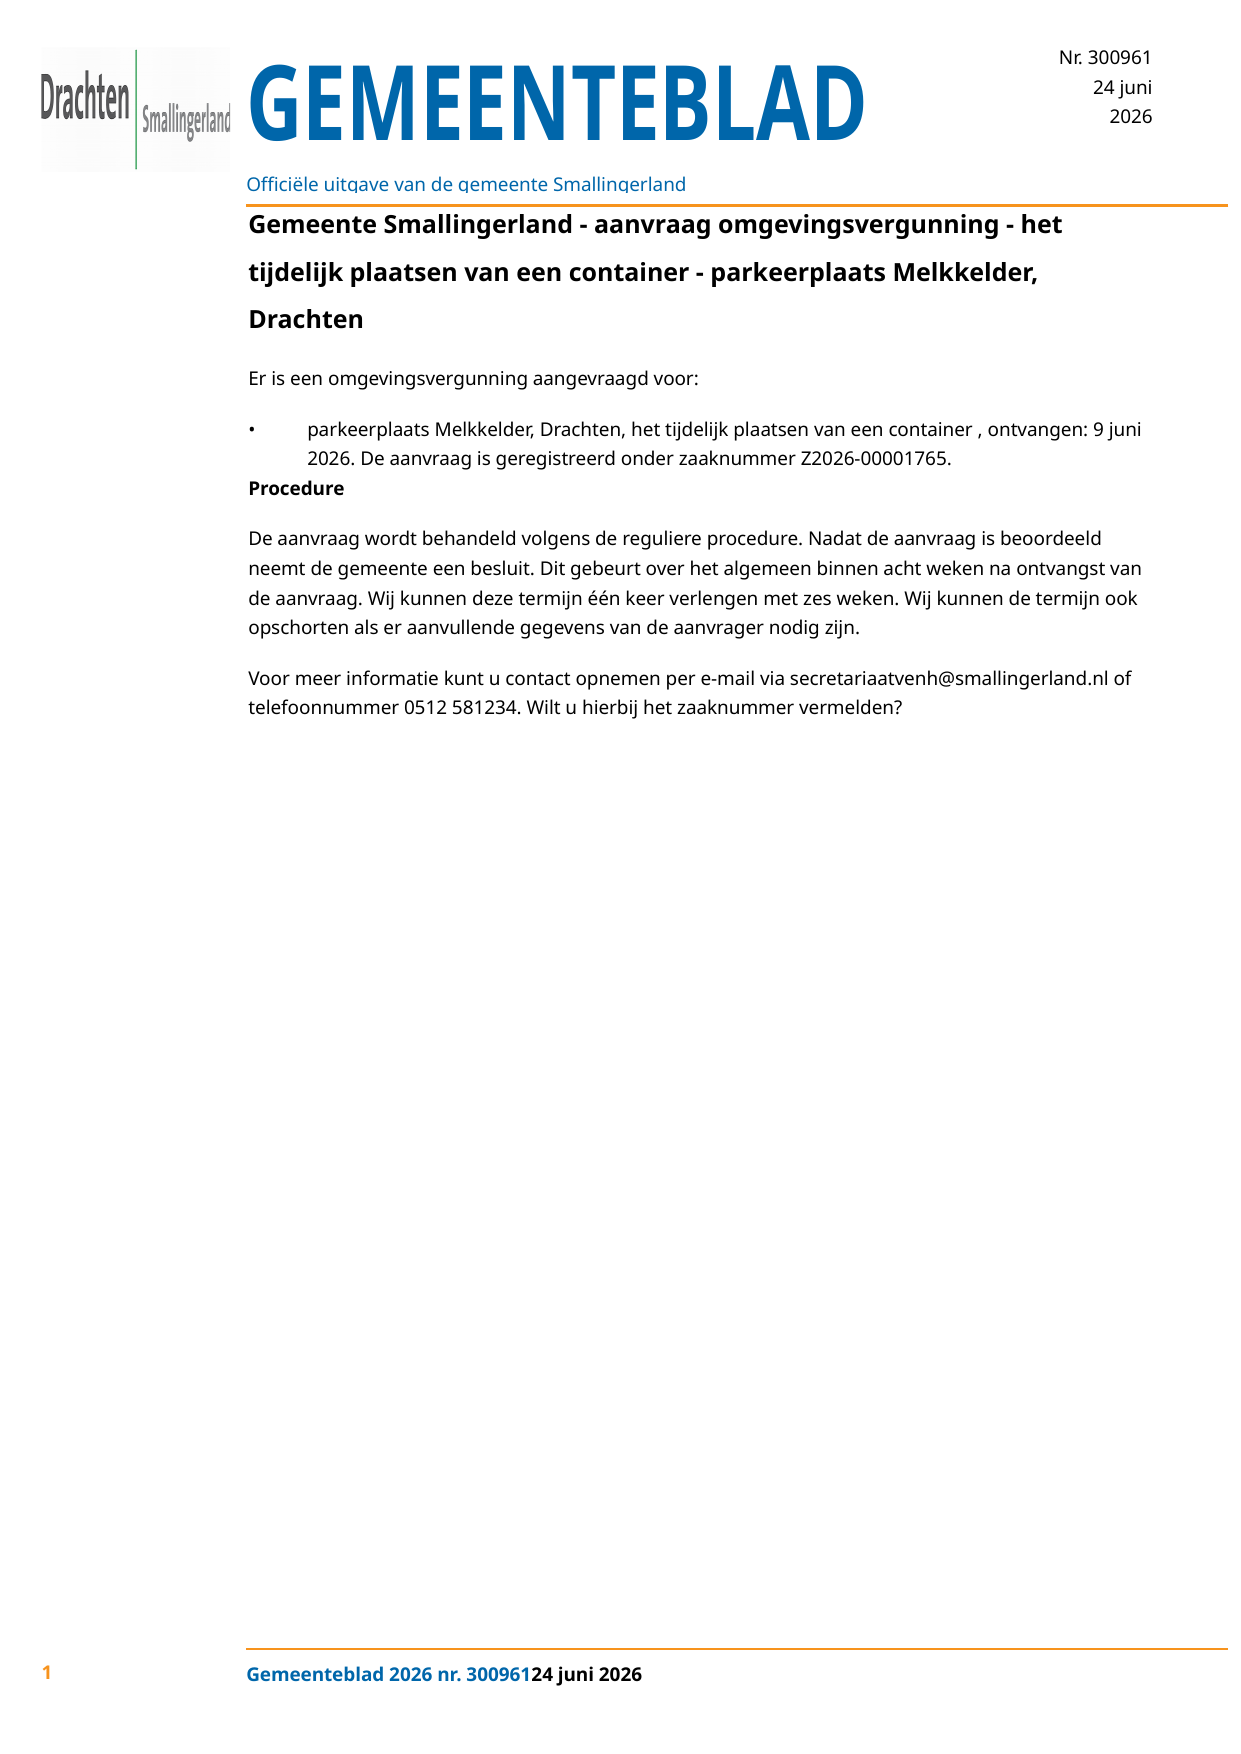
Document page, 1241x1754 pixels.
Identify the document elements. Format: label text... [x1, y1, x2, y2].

list parkeerplaats Melkkelder, Drachten, het tijdelijk plaatsen van een container , ontvangen: 9 juni 2026. De aanvraag is geregistreerd onder zaaknummer Z2026-00001765. [248, 416, 1152, 471]
text De aanvraag wordt behandeld volgens de reguliere procedure. Nadat de aanvraag is beoordeeld neemt de gemeente een besluit. Dit gebeurt over het algemeen binnen acht weken na ontvangst van de aanvraag. Wij kunnen deze termijn één keer verlengen met zes weken. Wij kunnen de termijn ook opschorten als er aanvullende gegevens van de aanvrager nodig zijn. [248, 526, 1152, 640]
picture [41, 47, 231, 172]
text Voor meer informatie kunt u contact opnemen per e-mail via secretariaatvenh@smallingerland.nl of telefoonnummer 0512 581234. Wilt u hierbij het zaaknummer vermelden? [248, 665, 1152, 720]
text Procedure [248, 475, 1152, 501]
text Gemeente Smallingerland - aanvraag omgevingsvergunning - het tijdelijk plaatsen van een container - parkeerplaats Melkkelder, Drachten [248, 207, 1152, 336]
text Er is een omgevingsvergunning aangevraagd voor: [248, 366, 1152, 391]
